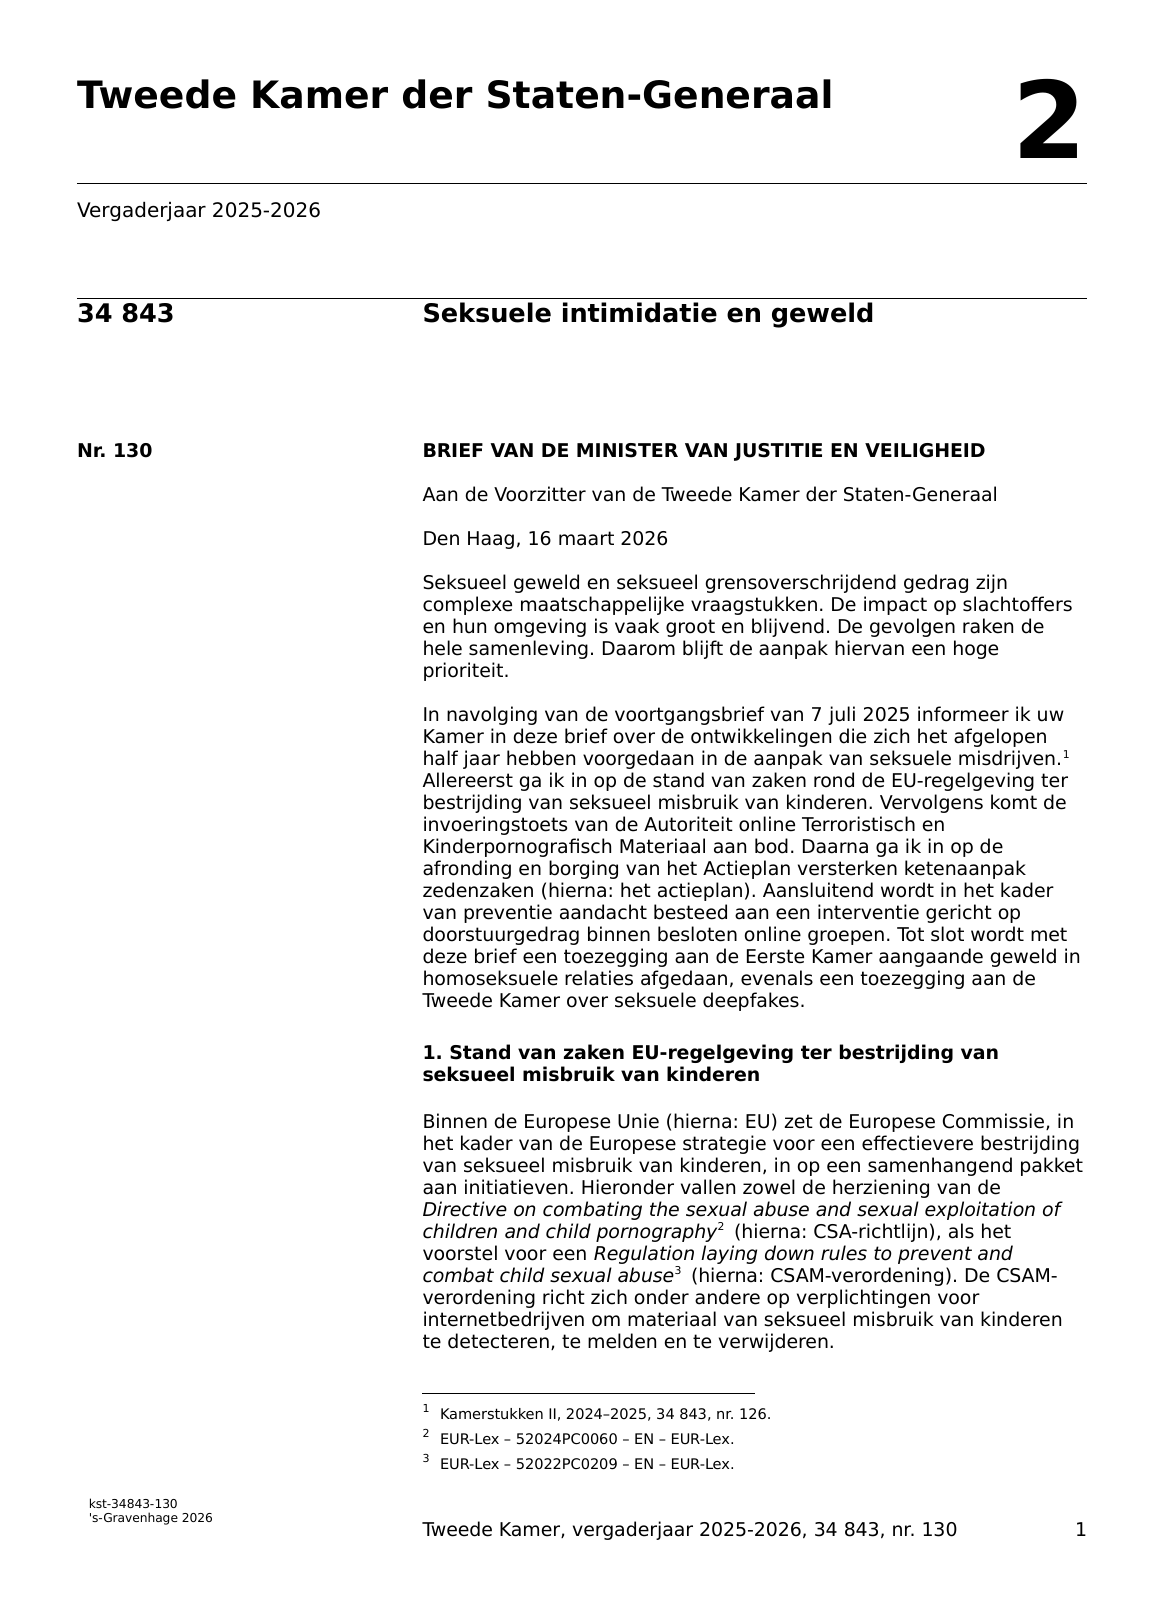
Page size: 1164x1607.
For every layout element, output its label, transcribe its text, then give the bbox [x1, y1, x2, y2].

text kst-34843-130 [88, 1497, 323, 1511]
text EUR-Lex – 52024PC0060 – EN – EUR-Lex. [422, 1427, 1087, 1449]
text Aan de Voorzitter van de Tweede Kamer der Staten-Generaal [422, 484, 1087, 506]
text Seksueel geweld en seksueel grensoverschrijdend gedrag zijn complexe maatschappelijke vraagstukken. De impact op slachtoffers en hun omgeving is vaak groot en blijvend. De gevolgen raken de hele samenleving. Daarom blijft de aanpak hiervan een hoge prioriteit. [422, 572, 1087, 682]
text Binnen de Europese Unie (hierna: EU) zet de Europese Commissie, in het kader van de Europese strategie voor een effectievere bestrijding van seksueel misbruik van kinderen, in op een samenhangend pakket aan initiatieven. Hieronder vallen zowel de herziening van de Directive on combating the sexual abuse and sexual exploitation of children and child pornography (hierna: CSA-richtlijn), als het voorstel voor een Regulation laying down rules to prevent and combat child sexual abuse (hierna: CSAM-verordening). De CSAM-verordening richt zich onder andere op verplichtingen voor internetbedrijven om materiaal van seksueel misbruik van kinderen te detecteren, te melden en te verwijderen. [422, 1111, 1087, 1353]
table_header 2 [886, 59, 1087, 183]
text In navolging van de voortgangsbrief van 7 juli 2025 informeer ik uw Kamer in deze brief over de ontwikkelingen die zich het afgelopen half jaar hebben voorgedaan in de aanpak van seksuele misdrijven. Allereerst ga ik in op de stand van zaken rond de EU-regelgeving ter bestrijding van seksueel misbruik van kinderen. Vervolgens komt de invoeringstoets van de Autoriteit online Terroristisch en Kinderpornografisch Materiaal aan bod. Daarna ga ik in op de afronding en borging van het Actieplan versterken ketenaanpak zedenzaken (hierna: het actieplan). Aansluitend wordt in het kader van preventie aandacht besteed aan een interventie gericht op doorstuurgedrag binnen besloten online groepen. Tot slot wordt met deze brief een toezegging aan de Eerste Kamer aangaande geweld in homoseksuele relaties afgedaan, evenals een toezegging aan de Tweede Kamer over seksuele deepfakes. [422, 704, 1087, 1012]
text Kamerstukken II, 2024–2025, 34 843, nr. 126. [422, 1402, 1087, 1424]
table_cell Vergaderjaar 2025-2026 [77, 184, 1087, 298]
text EUR-Lex – 52022PC0209 – EN – EUR-Lex. [422, 1452, 1087, 1474]
table_header Tweede Kamer der Staten-Generaal [77, 59, 886, 183]
text Den Haag, 16 maart 2026 [422, 528, 1087, 550]
text 's-Gravenhage 2026 [88, 1511, 323, 1525]
subtitle 34 843 Seksuele intimidatie en geweld [77, 299, 1087, 329]
subtitle Nr. 130 BRIEF VAN DE MINISTER VAN JUSTITIE EN VEILIGHEID [77, 440, 1087, 462]
subtitle 1. Stand van zaken EU-regelgeving ter bestrijding van seksueel misbruik van kinderen [422, 1042, 1087, 1086]
